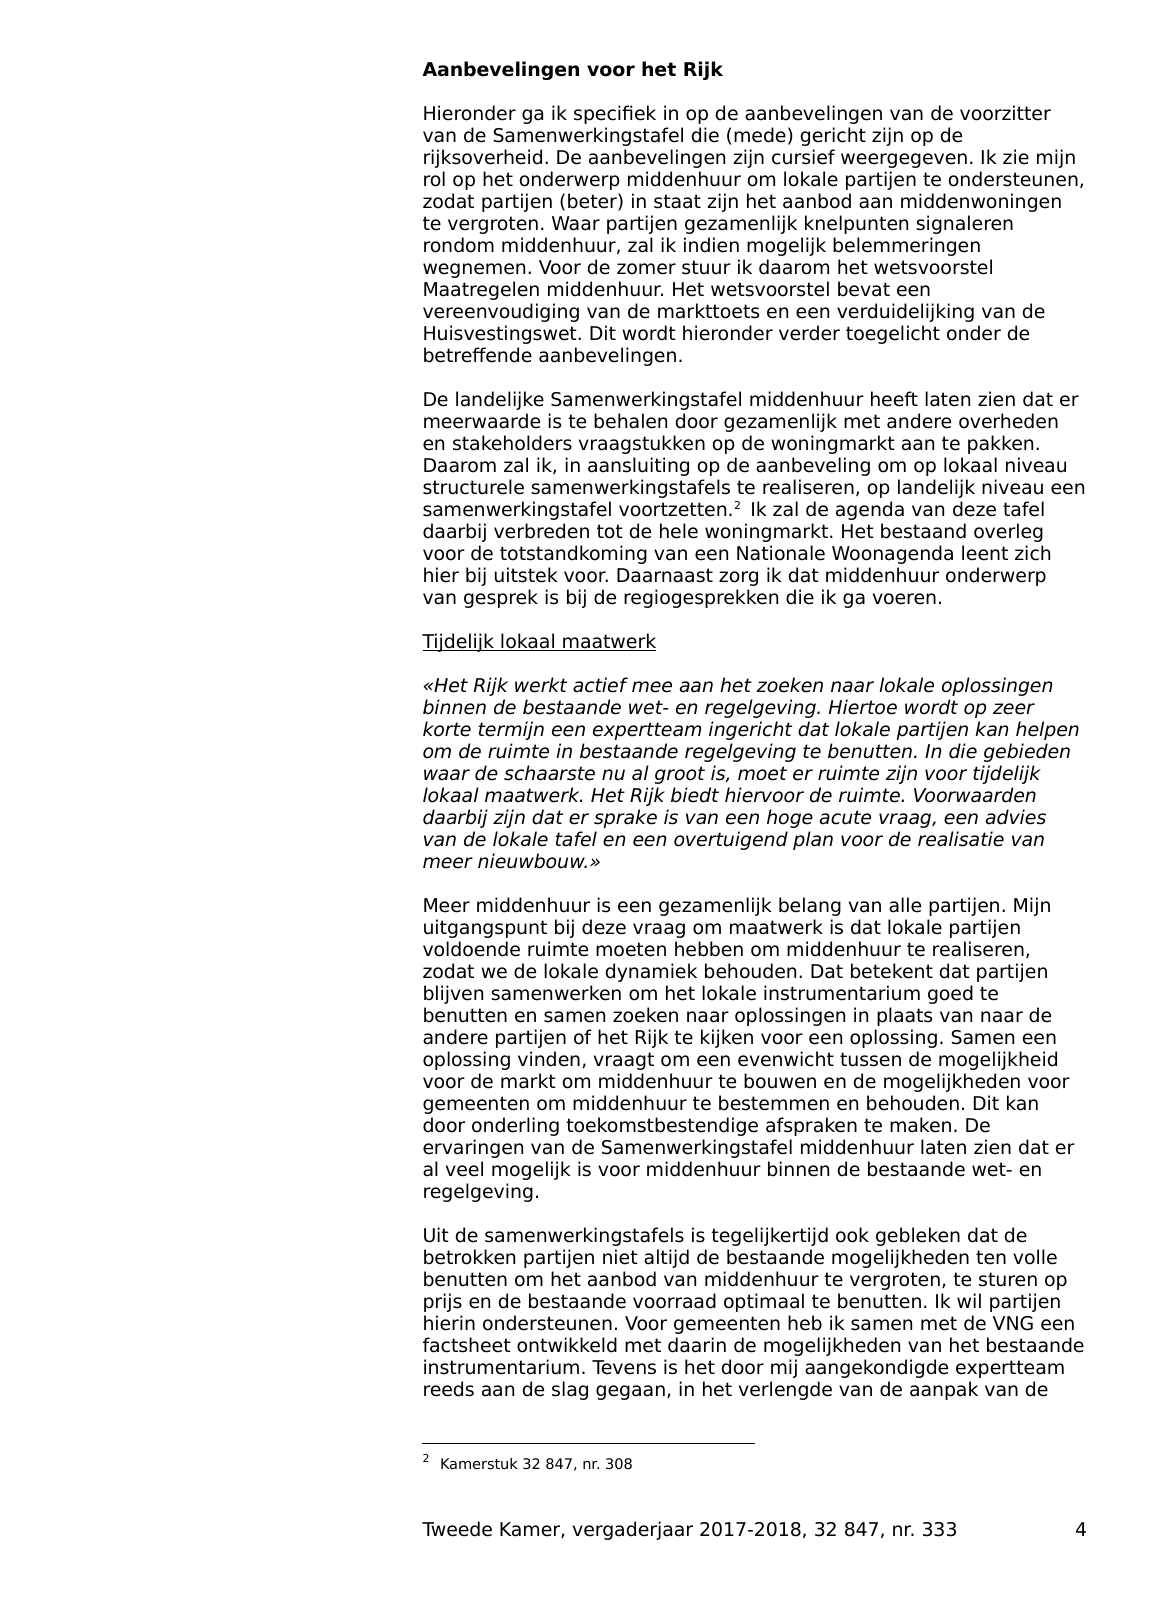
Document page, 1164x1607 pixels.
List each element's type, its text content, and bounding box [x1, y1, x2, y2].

subtitle Aanbevelingen voor het Rijk [422, 59, 1087, 81]
text Hieronder ga ik specifiek in op de aanbevelingen van de voorzitter van de Samenwerkingstafel die (mede) gericht zijn op de rijksoverheid. De aanbevelingen zijn cursief weergegeven. Ik zie mijn rol op het onderwerp middenhuur om lokale partijen te ondersteunen, zodat partijen (beter) in staat zijn het aanbod aan middenwoningen te vergroten. Waar partijen gezamenlijk knelpunten signaleren rondom middenhuur, zal ik indien mogelijk belemmeringen wegnemen. Voor de zomer stuur ik daarom het wetsvoorstel Maatregelen middenhuur. Het wetsvoorstel bevat een vereenvoudiging van de markttoets en een verduidelijking van de Huisvestingswet. Dit wordt hieronder verder toegelicht onder de betreffende aanbevelingen. [422, 103, 1087, 367]
text «Het Rijk werkt actief mee aan het zoeken naar lokale oplossingen binnen de bestaande wet- en regelgeving. Hiertoe wordt op zeer korte termijn een expertteam ingericht dat lokale partijen kan helpen om de ruimte in bestaande regelgeving te benutten. In die gebieden waar de schaarste nu al groot is, moet er ruimte zijn voor tijdelijk lokaal maatwerk. Het Rijk biedt hiervoor de ruimte. Voorwaarden daarbij zijn dat er sprake is van een hoge acute vraag, een advies van de lokale tafel en een overtuigend plan voor de realisatie van meer nieuwbouw.» [422, 675, 1087, 873]
text Meer middenhuur is een gezamenlijk belang van alle partijen. Mijn uitgangspunt bij deze vraag om maatwerk is dat lokale partijen voldoende ruimte moeten hebben om middenhuur te realiseren, zodat we de lokale dynamiek behouden. Dat betekent dat partijen blijven samenwerken om het lokale instrumentarium goed te benutten en samen zoeken naar oplossingen in plaats van naar de andere partijen of het Rijk te kijken voor een oplossing. Samen een oplossing vinden, vraagt om een evenwicht tussen de mogelijkheid voor de markt om middenhuur te bouwen en de mogelijkheden voor gemeenten om middenhuur te bestemmen en behouden. Dit kan door onderling toekomstbestendige afspraken te maken. De ervaringen van de Samenwerkingstafel middenhuur laten zien dat er al veel mogelijk is voor middenhuur binnen de bestaande wet- en regelgeving. [422, 895, 1087, 1203]
text Uit de samenwerkingstafels is tegelijkertijd ook gebleken dat de betrokken partijen niet altijd de bestaande mogelijkheden ten volle benutten om het aanbod van middenhuur te vergroten, te sturen op prijs en de bestaande voorraad optimaal te benutten. Ik wil partijen hierin ondersteunen. Voor gemeenten heb ik samen met de VNG een factsheet ontwikkeld met daarin de mogelijkheden van het bestaande instrumentarium. Tevens is het door mij aangekondigde expertteam reeds aan de slag gegaan, in het verlengde van de aanpak van de [422, 1225, 1087, 1401]
text Kamerstuk 32 847, nr. 308 [422, 1452, 1087, 1474]
text De landelijke Samenwerkingstafel middenhuur heeft laten zien dat er meerwaarde is te behalen door gezamenlijk met andere overheden en stakeholders vraagstukken op de woningmarkt aan te pakken. Daarom zal ik, in aansluiting op de aanbeveling om op lokaal niveau structurele samenwerkingstafels te realiseren, op landelijk niveau een samenwerkingstafel voortzetten. Ik zal de agenda van deze tafel daarbij verbreden tot de hele woningmarkt. Het bestaand overleg voor de totstandkoming van een Nationale Woonagenda leent zich hier bij uitstek voor. Daarnaast zorg ik dat middenhuur onderwerp van gesprek is bij de regiogesprekken die ik ga voeren. [422, 389, 1087, 609]
subtitle Tijdelijk lokaal maatwerk [422, 631, 1087, 653]
